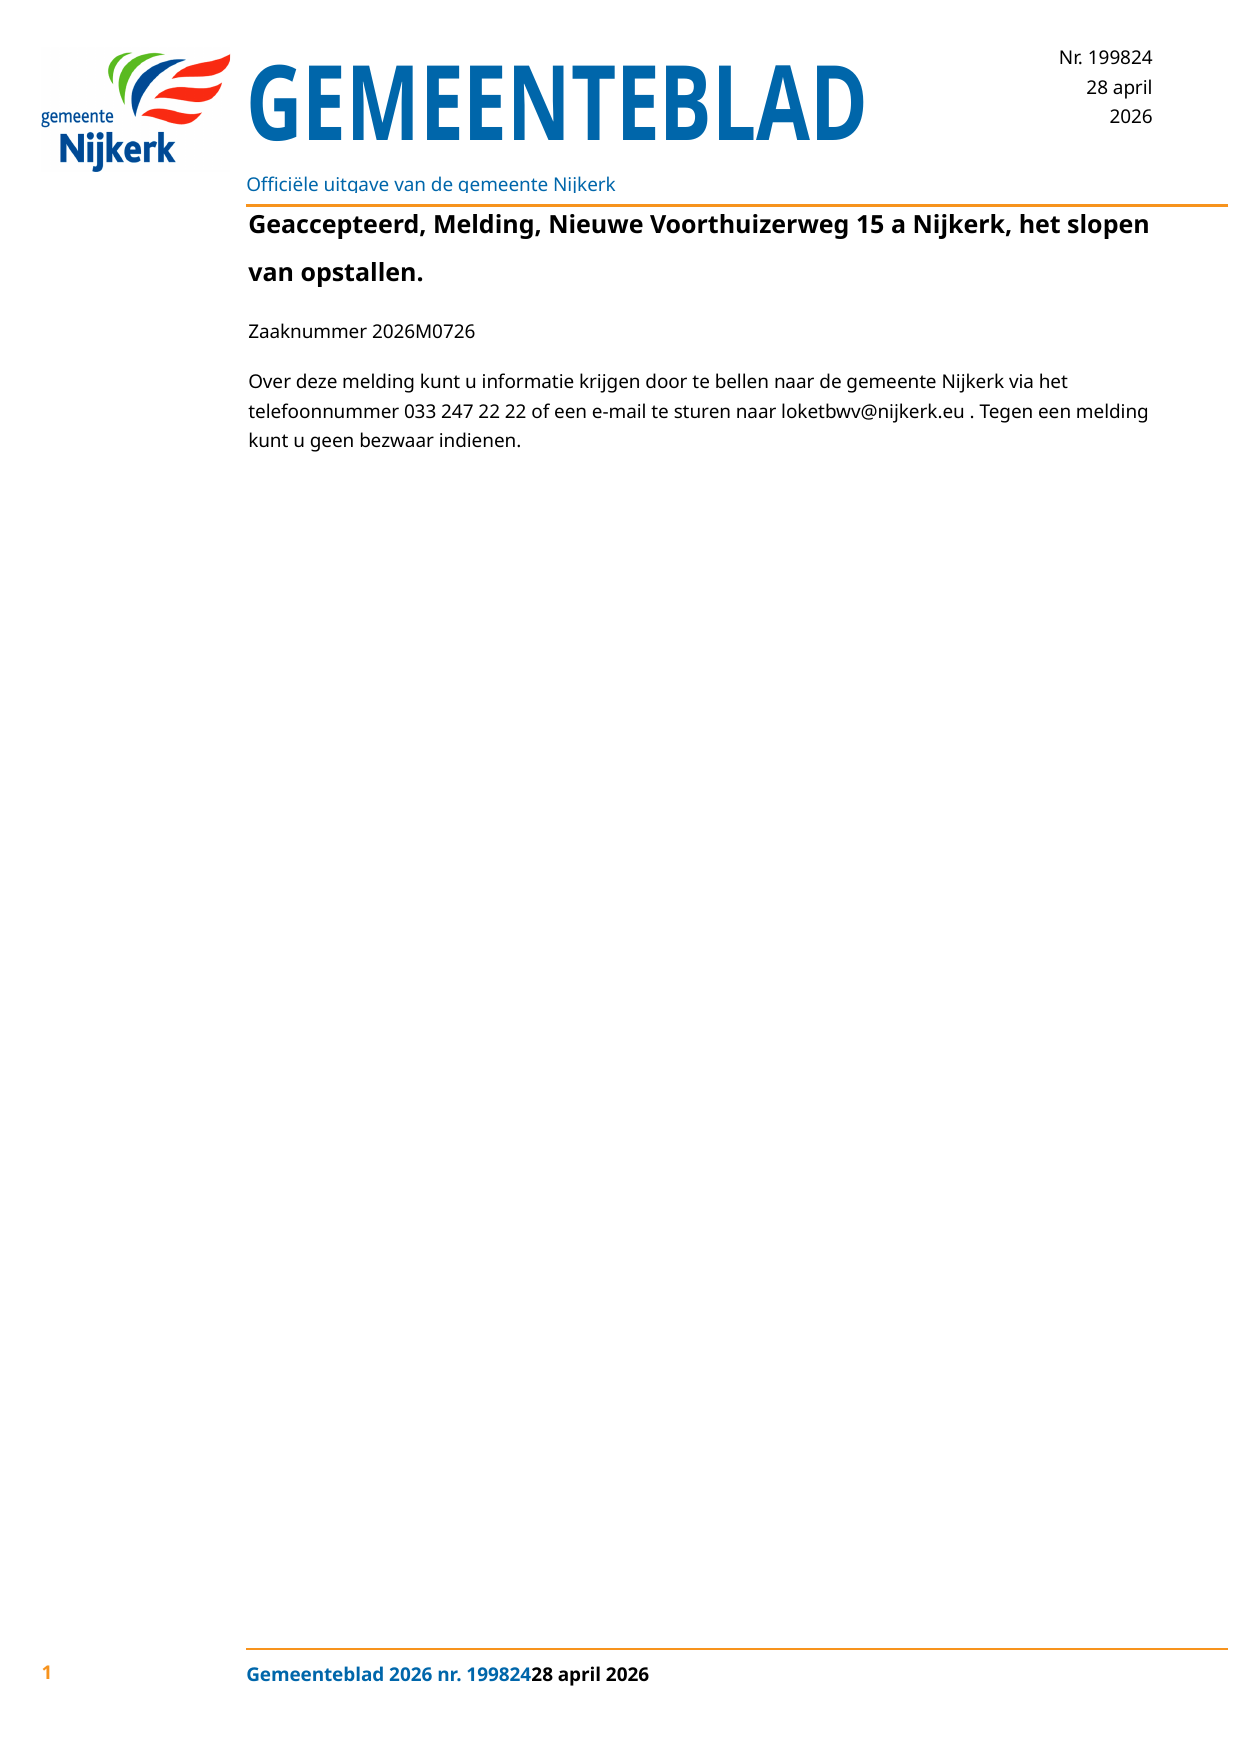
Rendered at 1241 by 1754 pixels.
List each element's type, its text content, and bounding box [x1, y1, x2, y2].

text Geaccepteerd, Melding, Nieuwe Voorthuizerweg 15 a Nijkerk, het slopen van opstallen. [248, 207, 1152, 288]
text Over deze melding kunt u informatie krijgen door te bellen naar de gemeente Nijkerk via het telefoonnummer 033 247 22 22 of een e-mail te sturen naar loketbwv@nijkerk.eu . Tegen een melding kunt u geen bezwaar indienen. [248, 368, 1152, 453]
picture [41, 47, 231, 172]
text Zaaknummer 2026M0726 [248, 318, 1152, 344]
